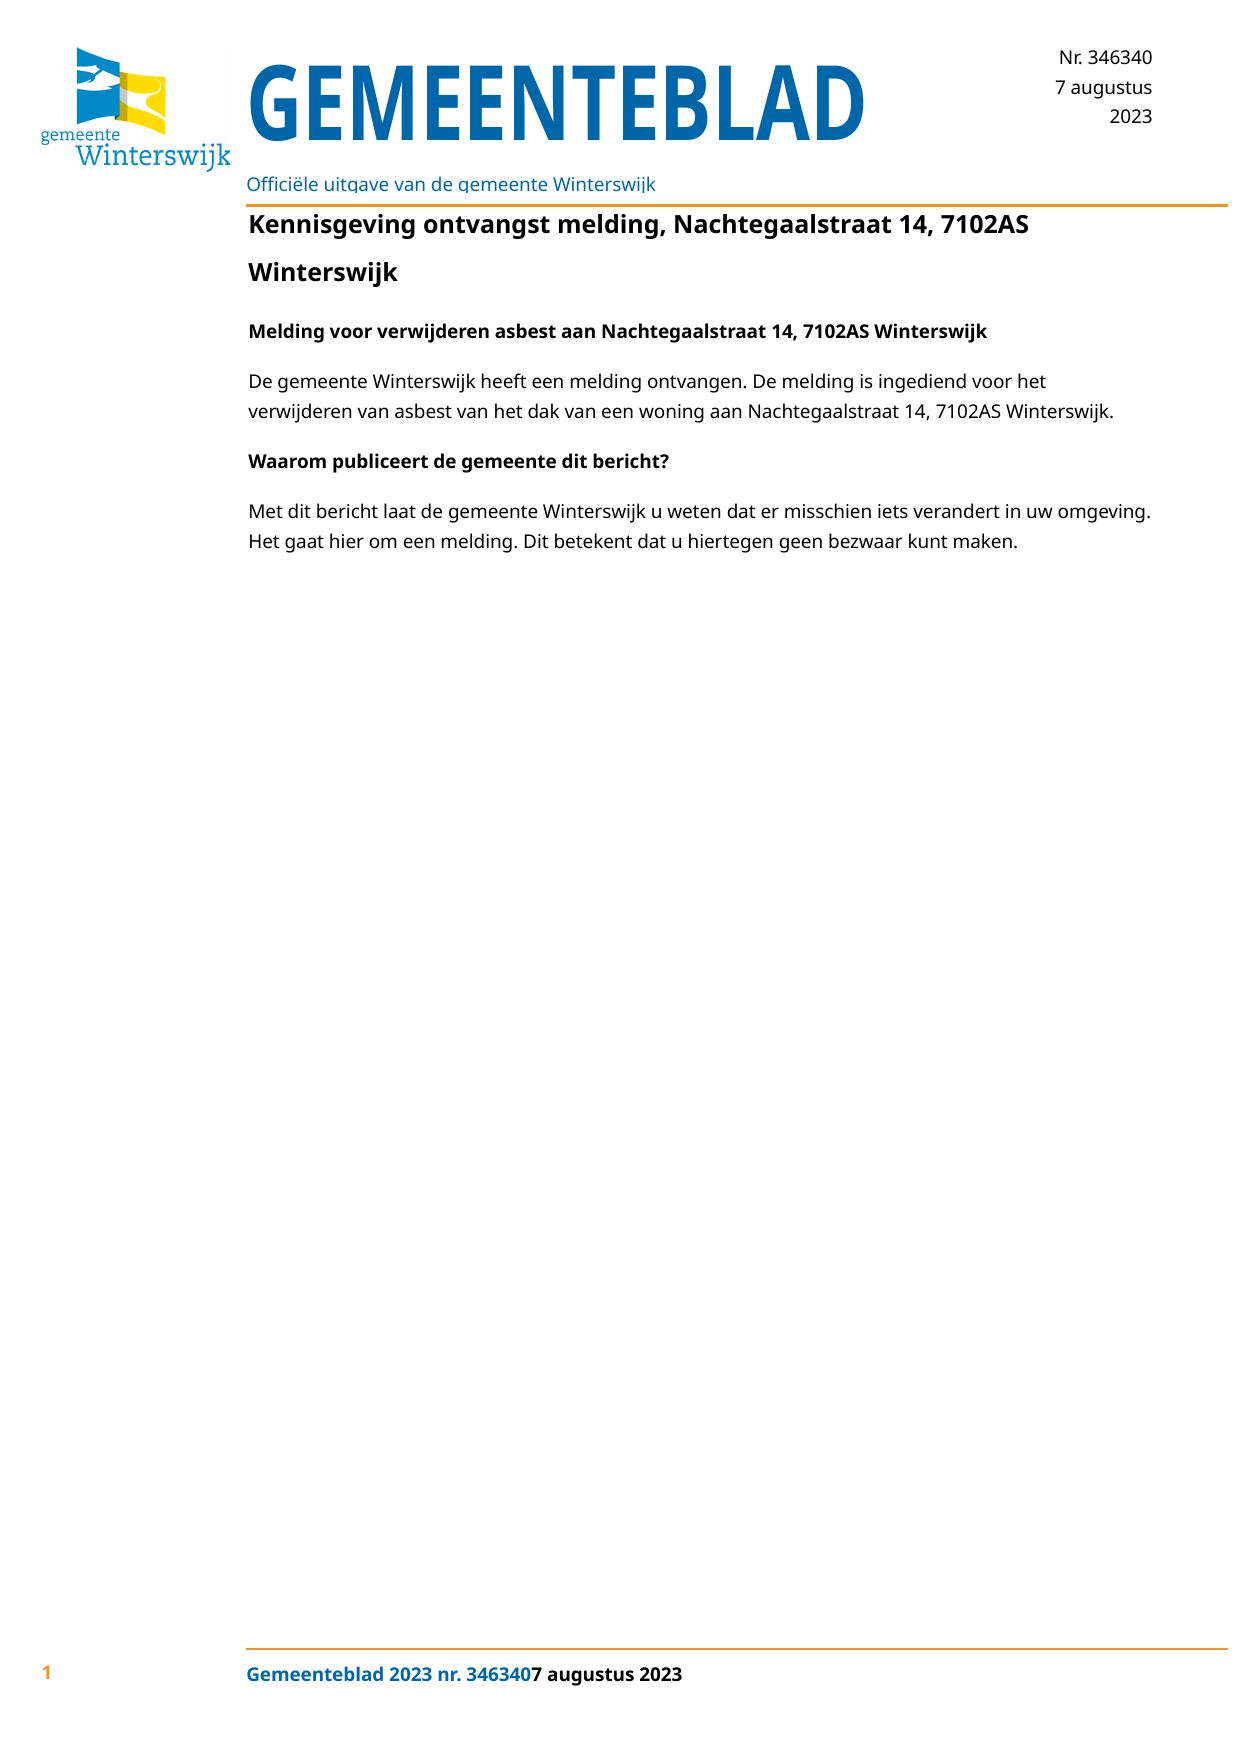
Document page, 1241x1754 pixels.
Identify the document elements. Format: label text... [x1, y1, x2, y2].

text De gemeente Winterswijk heeft een melding ontvangen. De melding is ingediend voor het verwijderen van asbest van het dak van een woning aan Nachtegaalstraat 14, 7102AS Winterswijk. [248, 368, 1152, 424]
text Met dit bericht laat de gemeente Winterswijk u weten dat er misschien iets verandert in uw omgeving. Het gaat hier om een melding. Dit betekent dat u hiertegen geen bezwaar kunt maken. [248, 499, 1152, 554]
picture [41, 47, 231, 172]
text Waarom publiceert de gemeente dit bericht? [248, 448, 1152, 474]
picture [225, 153, 231, 162]
text Melding voor verwijderen asbest aan Nachtegaalstraat 14, 7102AS Winterswijk [248, 318, 1152, 344]
text Kennisgeving ontvangst melding, Nachtegaalstraat 14, 7102AS Winterswijk [248, 207, 1152, 288]
